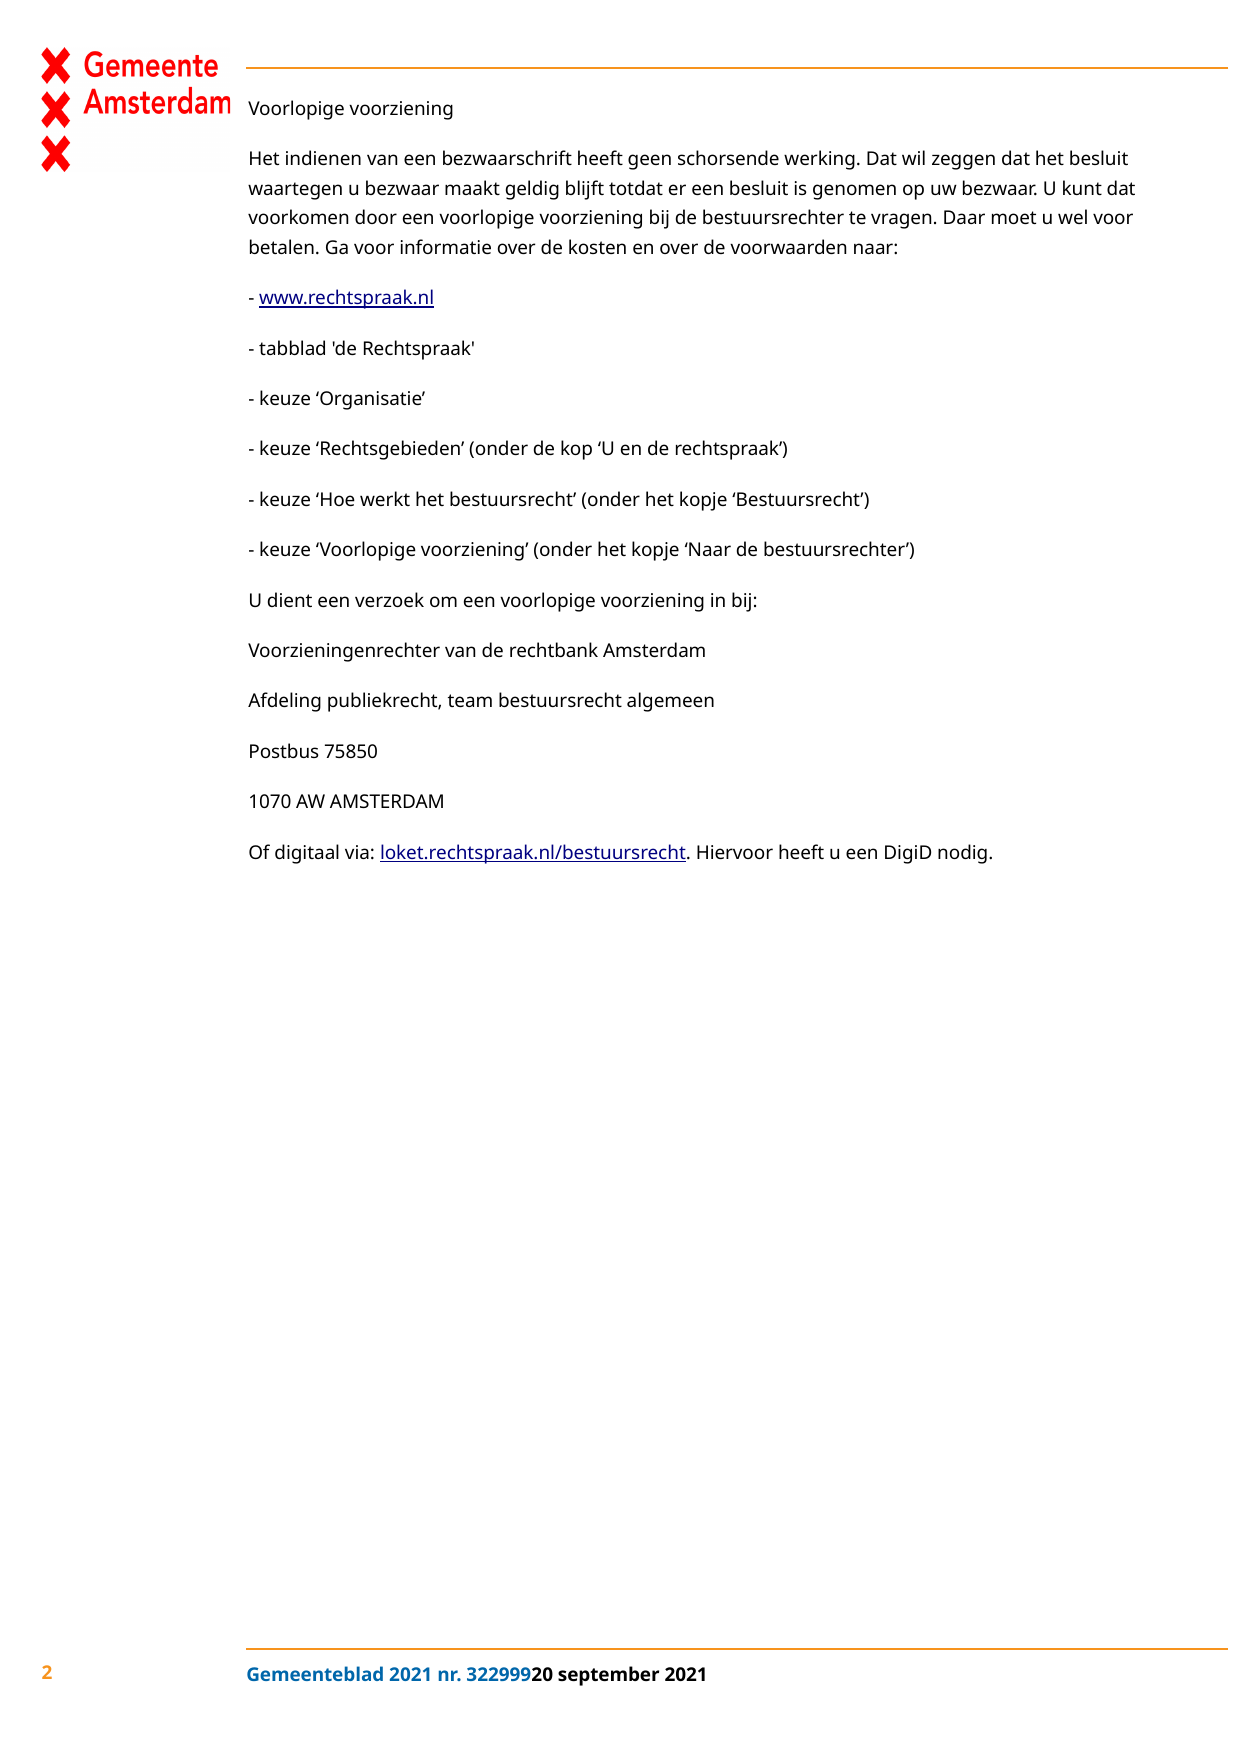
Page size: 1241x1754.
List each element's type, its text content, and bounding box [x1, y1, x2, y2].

text Of digitaal via: loket.rechtspraak.nl/bestuursrecht. Hiervoor heeft u een DigiD nodig. [248, 839, 1152, 865]
text - www.rechtspraak.nl [248, 284, 1152, 310]
text 1070 AW AMSTERDAM [248, 788, 1152, 814]
text Voorzieningenrechter van de rechtbank Amsterdam [248, 637, 1152, 663]
text U dient een verzoek om een voorlopige voorziening in bij: [248, 587, 1152, 613]
text Postbus 75850 [248, 738, 1152, 764]
text - tabblad 'de Rechtspraak' [248, 335, 1152, 361]
picture [41, 47, 231, 172]
text Afdeling publiekrecht, team bestuursrecht algemeen [248, 688, 1152, 713]
text Het indienen van een bezwaarschrift heeft geen schorsende werking. Dat wil zeggen dat het besluit waartegen u bezwaar maakt geldig blijft totdat er een besluit is genomen op uw bezwaar. U kunt dat voorkomen door een voorlopige voorziening bij de bestuursrechter te vragen. Daar moet u wel voor betalen. Ga voor informatie over de kosten en over de voorwaarden naar: [248, 145, 1152, 260]
text - keuze ‘Hoe werkt het bestuursrecht’ (onder het kopje ‘Bestuursrecht’) [248, 486, 1152, 512]
text Voorlopige voorziening [248, 95, 1152, 121]
text - keuze ‘Voorlopige voorziening’ (onder het kopje ‘Naar de bestuursrechter’) [248, 536, 1152, 562]
text - keuze ‘Organisatie’ [248, 385, 1152, 411]
text - keuze ‘Rechtsgebieden’ (onder de kop ‘U en de rechtspraak’) [248, 436, 1152, 461]
